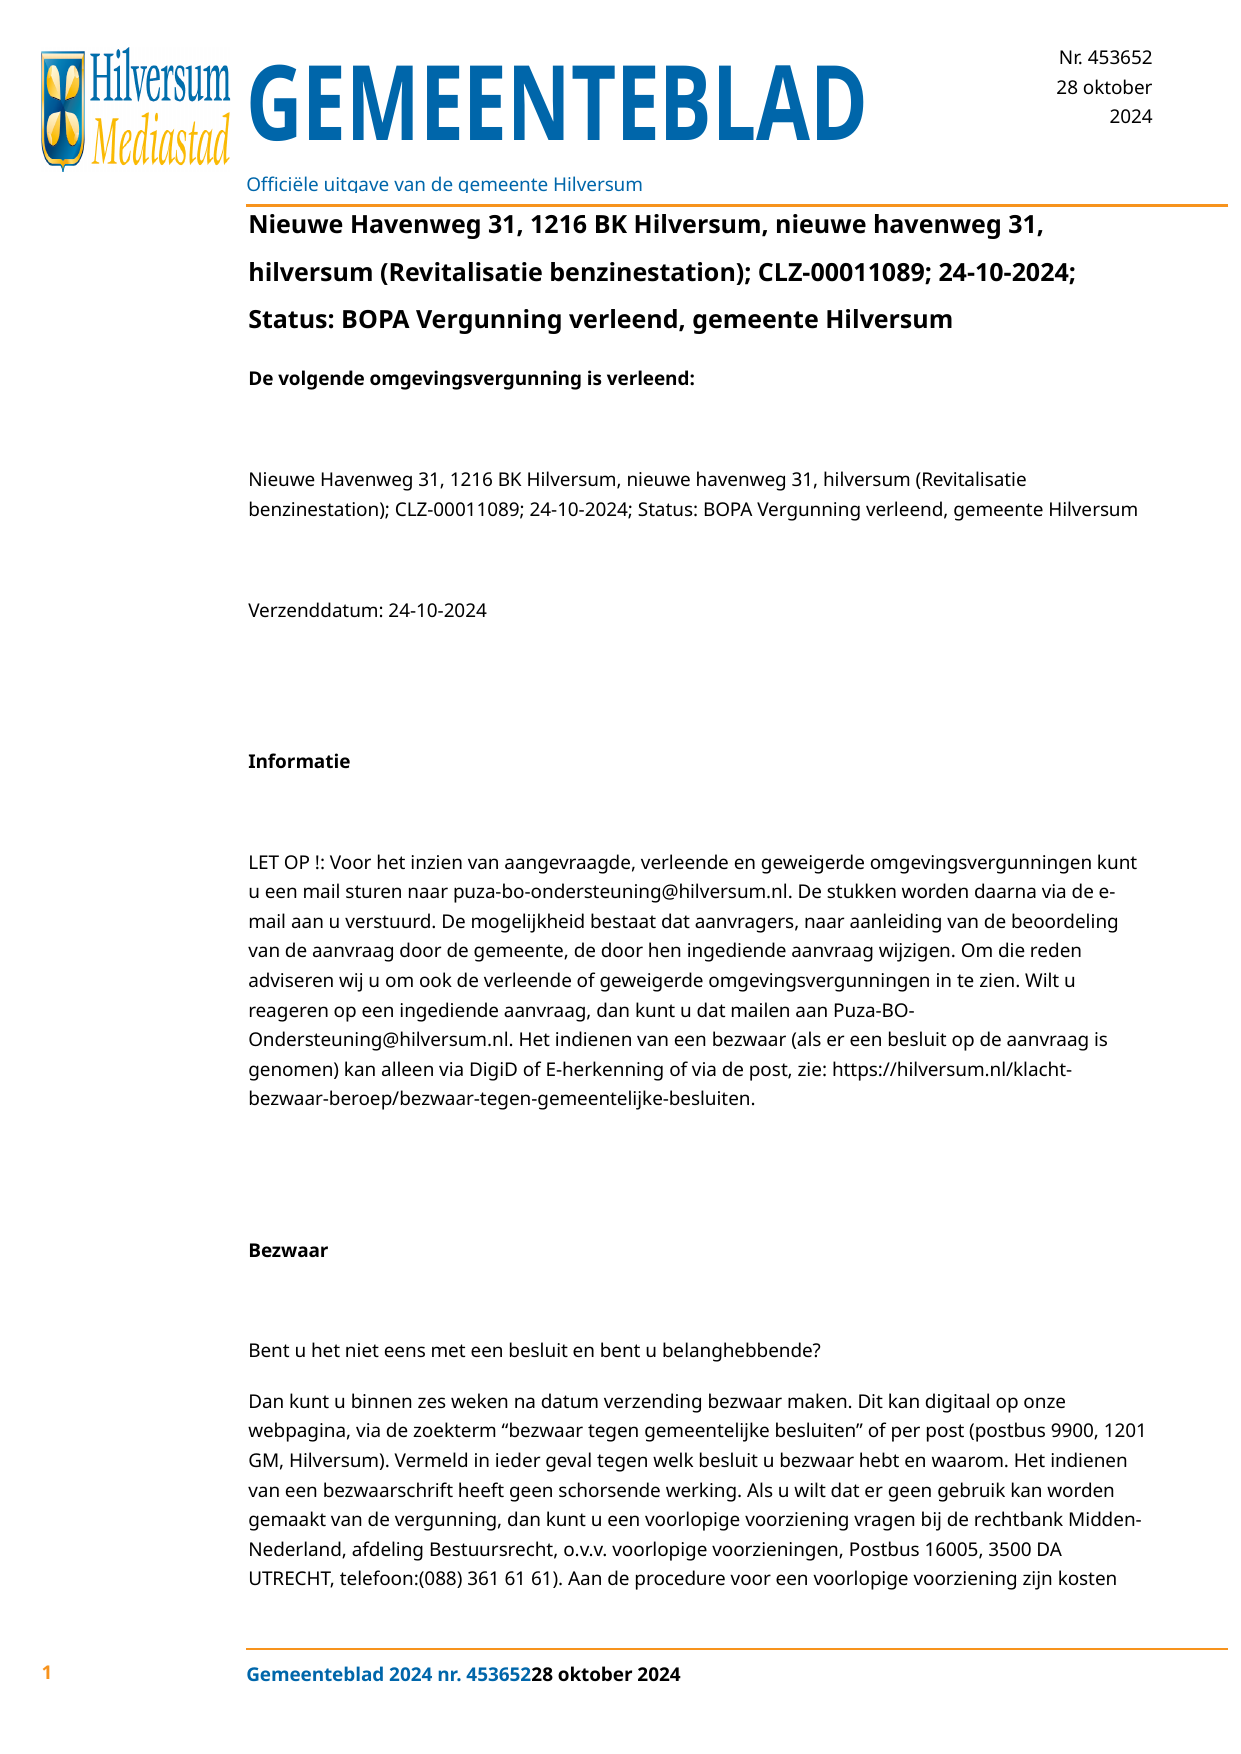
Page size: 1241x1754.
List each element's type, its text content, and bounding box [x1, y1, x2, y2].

picture [41, 47, 231, 172]
text Bezwaar [248, 1237, 1152, 1262]
text Verzenddatum: 24-10-2024 [248, 597, 1152, 622]
text LET OP !: Voor het inzien van aangevraagde, verleende en geweigerde omgevingsvergunningen kunt u een mail sturen naar puza-bo-ondersteuning@hilversum.nl. De stukken worden daarna via de e-mail aan u verstuurd. De mogelijkheid bestaat dat aanvragers, naar aanleiding van de beoordeling van de aanvraag door de gemeente, de door hen ingediende aanvraag wijzigen. Om die reden adviseren wij u om ook de verleende of geweigerde omgevingsvergunningen in te zien. Wilt u reageren op een ingediende aanvraag, dan kunt u dat mailen aan Puza-BO-Ondersteuning@hilversum.nl. Het indienen van een bezwaar (als er een besluit op de aanvraag is genomen) kan alleen via DigiD of E-herkenning of via de post, zie: https://hilversum.nl/klacht-bezwaar-beroep/bezwaar-tegen-gemeentelijke-besluiten. [248, 849, 1152, 1111]
text Bent u het niet eens met een besluit en bent u belanghebbende? [248, 1338, 1152, 1363]
text Nieuwe Havenweg 31, 1216 BK Hilversum, nieuwe havenweg 31, hilversum (Revitalisatie benzinestation); CLZ-00011089; 24-10-2024; Status: BOPA Vergunning verleend, gemeente Hilversum [248, 466, 1152, 522]
text Nieuwe Havenweg 31, 1216 BK Hilversum, nieuwe havenweg 31, hilversum (Revitalisatie benzinestation); CLZ-00011089; 24-10-2024; Status: BOPA Vergunning verleend, gemeente Hilversum [248, 207, 1152, 336]
text De volgende omgevingsvergunning is verleend: [248, 366, 1152, 391]
text Informatie [248, 748, 1152, 774]
text Dan kunt u binnen zes weken na datum verzending bezwaar maken. Dit kan digitaal op onze webpagina, via de zoekterm “bezwaar tegen gemeentelijke besluiten” of per post (postbus 9900, 1201 GM, Hilversum). Vermeld in ieder geval tegen welk besluit u bezwaar hebt en waarom. Het indienen van een bezwaarschrift heeft geen schorsende werking. Als u wilt dat er geen gebruik kan worden gemaakt van de vergunning, dan kunt u een voorlopige voorziening vragen bij de rechtbank Midden-Nederland, afdeling Bestuursrecht, o.v.v. voorlopige voorzieningen, Postbus 16005, 3500 DA UTRECHT, telefoon:(088) 361 61 61). Aan de procedure voor een voorlopige voorziening zijn kosten [248, 1388, 1152, 1591]
